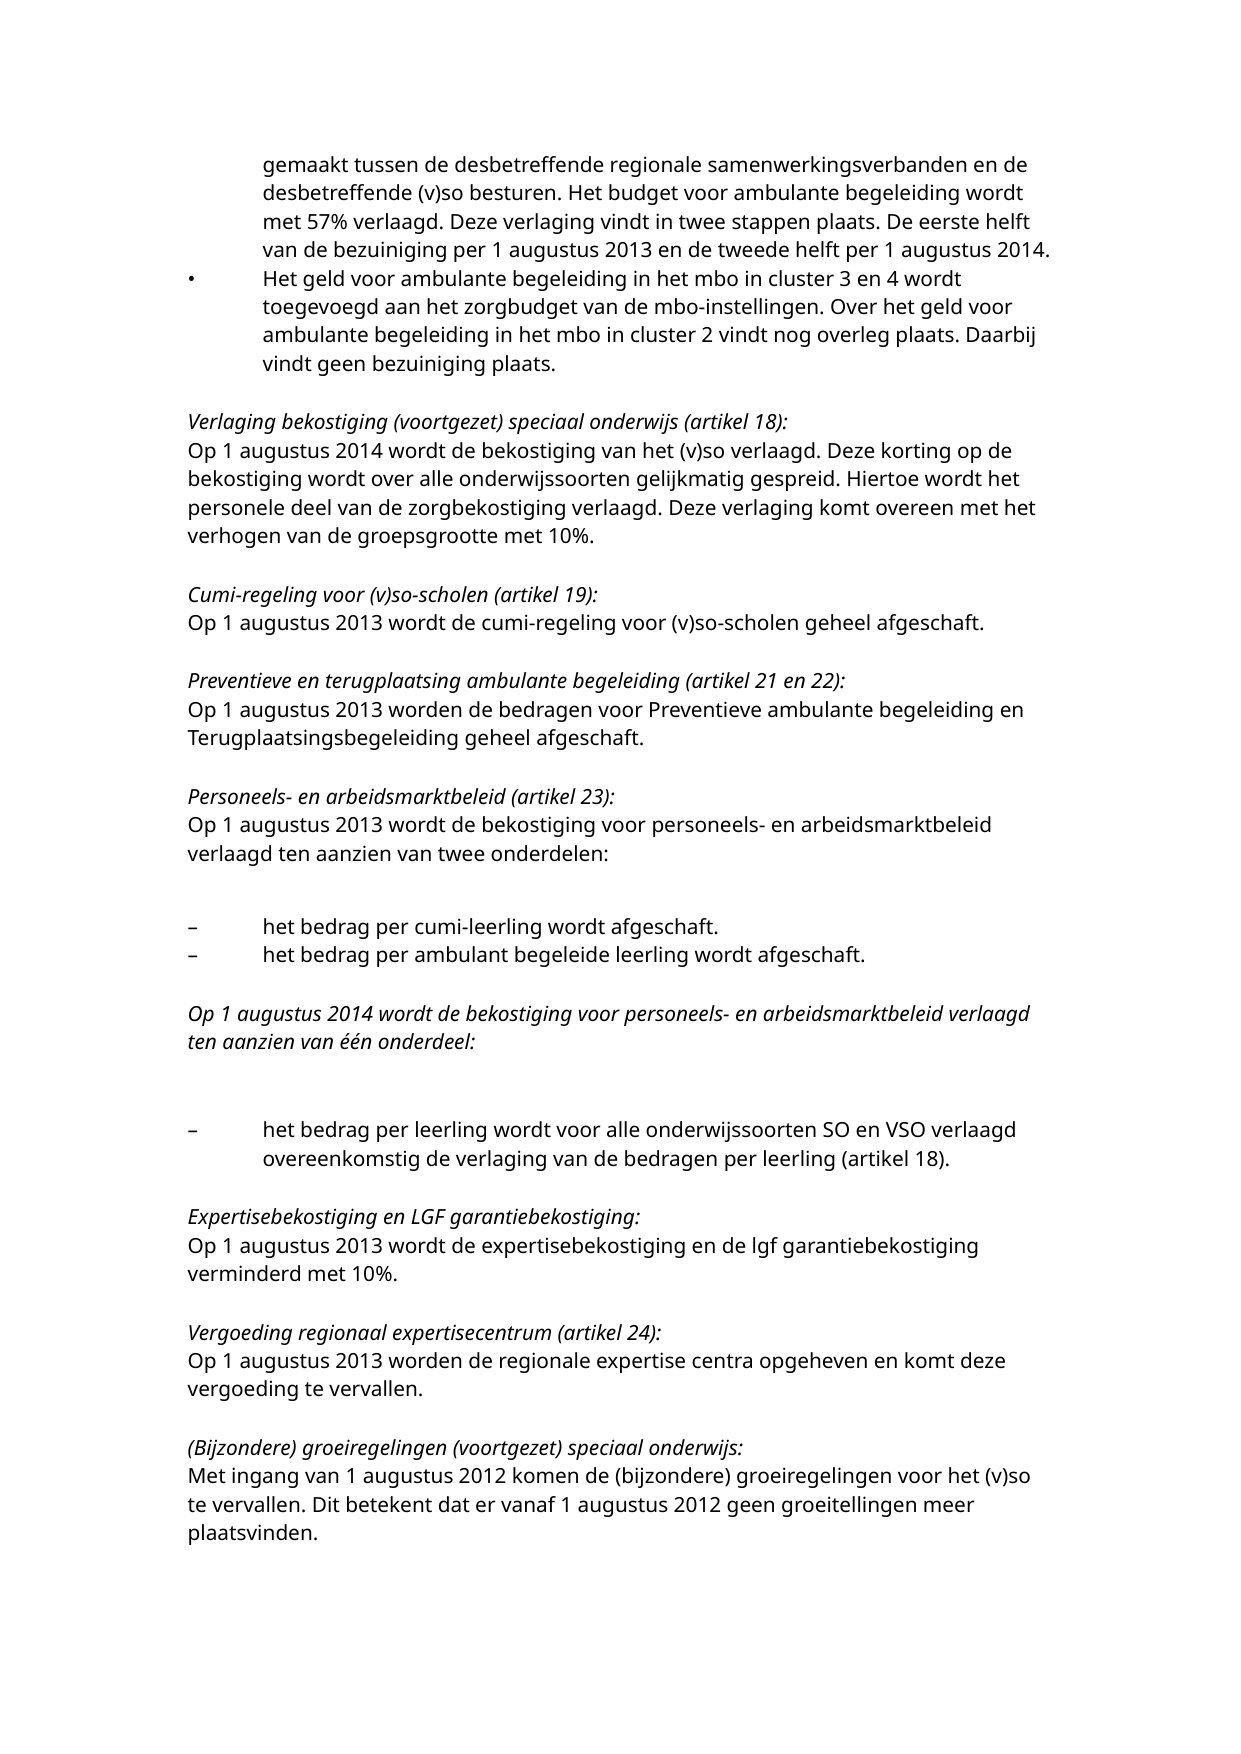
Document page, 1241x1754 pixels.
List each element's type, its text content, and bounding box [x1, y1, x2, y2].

text Op 1 augustus 2013 wordt de bekostiging voor personeels- en arbeidsmarktbeleid verlaagd ten aanzien van twee onderdelen: [187, 810, 1053, 867]
list Het geld voor ambulante begeleiding in het mbo in cluster 3 en 4 wordt toegevoegd aan het zorgbudget van de mbo-instellingen. Over het geld voor ambulante begeleiding in het mbo in cluster 2 vindt nog overleg plaats. Daarbij vindt geen bezuiniging plaats. [187, 264, 1053, 377]
text Preventieve en terugplaatsing ambulante begeleiding (artikel 21 en 22): [187, 667, 1053, 695]
text Expertisebekostiging en LGF garantiebekostiging: [187, 1202, 1053, 1231]
text Op 1 augustus 2013 worden de regionale expertise centra opgeheven en komt deze vergoeding te vervallen. [187, 1346, 1053, 1403]
text (Bijzondere) groeiregelingen (voortgezet) speciaal onderwijs: [187, 1433, 1053, 1461]
list het bedrag per cumi-leerling wordt afgeschaft. [187, 912, 1053, 941]
text Vergoeding regionaal expertisecentrum (artikel 24): [187, 1318, 1053, 1346]
text Personeels- en arbeidsmarktbeleid (artikel 23): [187, 782, 1053, 810]
list het bedrag per ambulant begeleide leerling wordt afgeschaft. [187, 941, 1053, 969]
text Op 1 augustus 2013 wordt de cumi-regeling voor (v)so-scholen geheel afgeschaft. [187, 608, 1053, 637]
text Op 1 augustus 2014 wordt de bekostiging van het (v)so verlaagd. Deze korting op de bekostiging wordt over alle onderwijssoorten gelijkmatig gespreid. Hiertoe wordt het personele deel van de zorgbekostiging verlaagd. Deze verlaging komt overeen met het verhogen van de groepsgrootte met 10%. [187, 436, 1053, 550]
text Op 1 augustus 2013 worden de bedragen voor Preventieve ambulante begeleiding en Terugplaatsingsbegeleiding geheel afgeschaft. [187, 695, 1053, 752]
list gemaakt tussen de desbetreffende regionale samenwerkingsverbanden en de desbetreffende (v)so besturen. Het budget voor ambulante begeleiding wordt met 57% verlaagd. Deze verlaging vindt in twee stappen plaats. De eerste helft van de bezuiniging per 1 augustus 2013 en de tweede helft per 1 augustus 2014. [187, 150, 1053, 264]
text Met ingang van 1 augustus 2012 komen de (bijzondere) groeiregelingen voor het (v)so te vervallen. Dit betekent dat er vanaf 1 augustus 2012 geen groeitellingen meer plaatsvinden. [187, 1461, 1053, 1547]
text Cumi-regeling voor (v)so-scholen (artikel 19): [187, 580, 1053, 608]
text Verlaging bekostiging (voortgezet) speciaal onderwijs (artikel 18): [187, 407, 1053, 436]
text Op 1 augustus 2013 wordt de expertisebekostiging en de lgf garantiebekostiging verminderd met 10%. [187, 1231, 1053, 1288]
text Op 1 augustus 2014 wordt de bekostiging voor personeels- en arbeidsmarktbeleid verlaagd ten aanzien van één onderdeel: [187, 999, 1053, 1056]
list het bedrag per leerling wordt voor alle onderwijssoorten SO en VSO verlaagd overeenkomstig de verlaging van de bedragen per leerling (artikel 18). [187, 1115, 1053, 1172]
